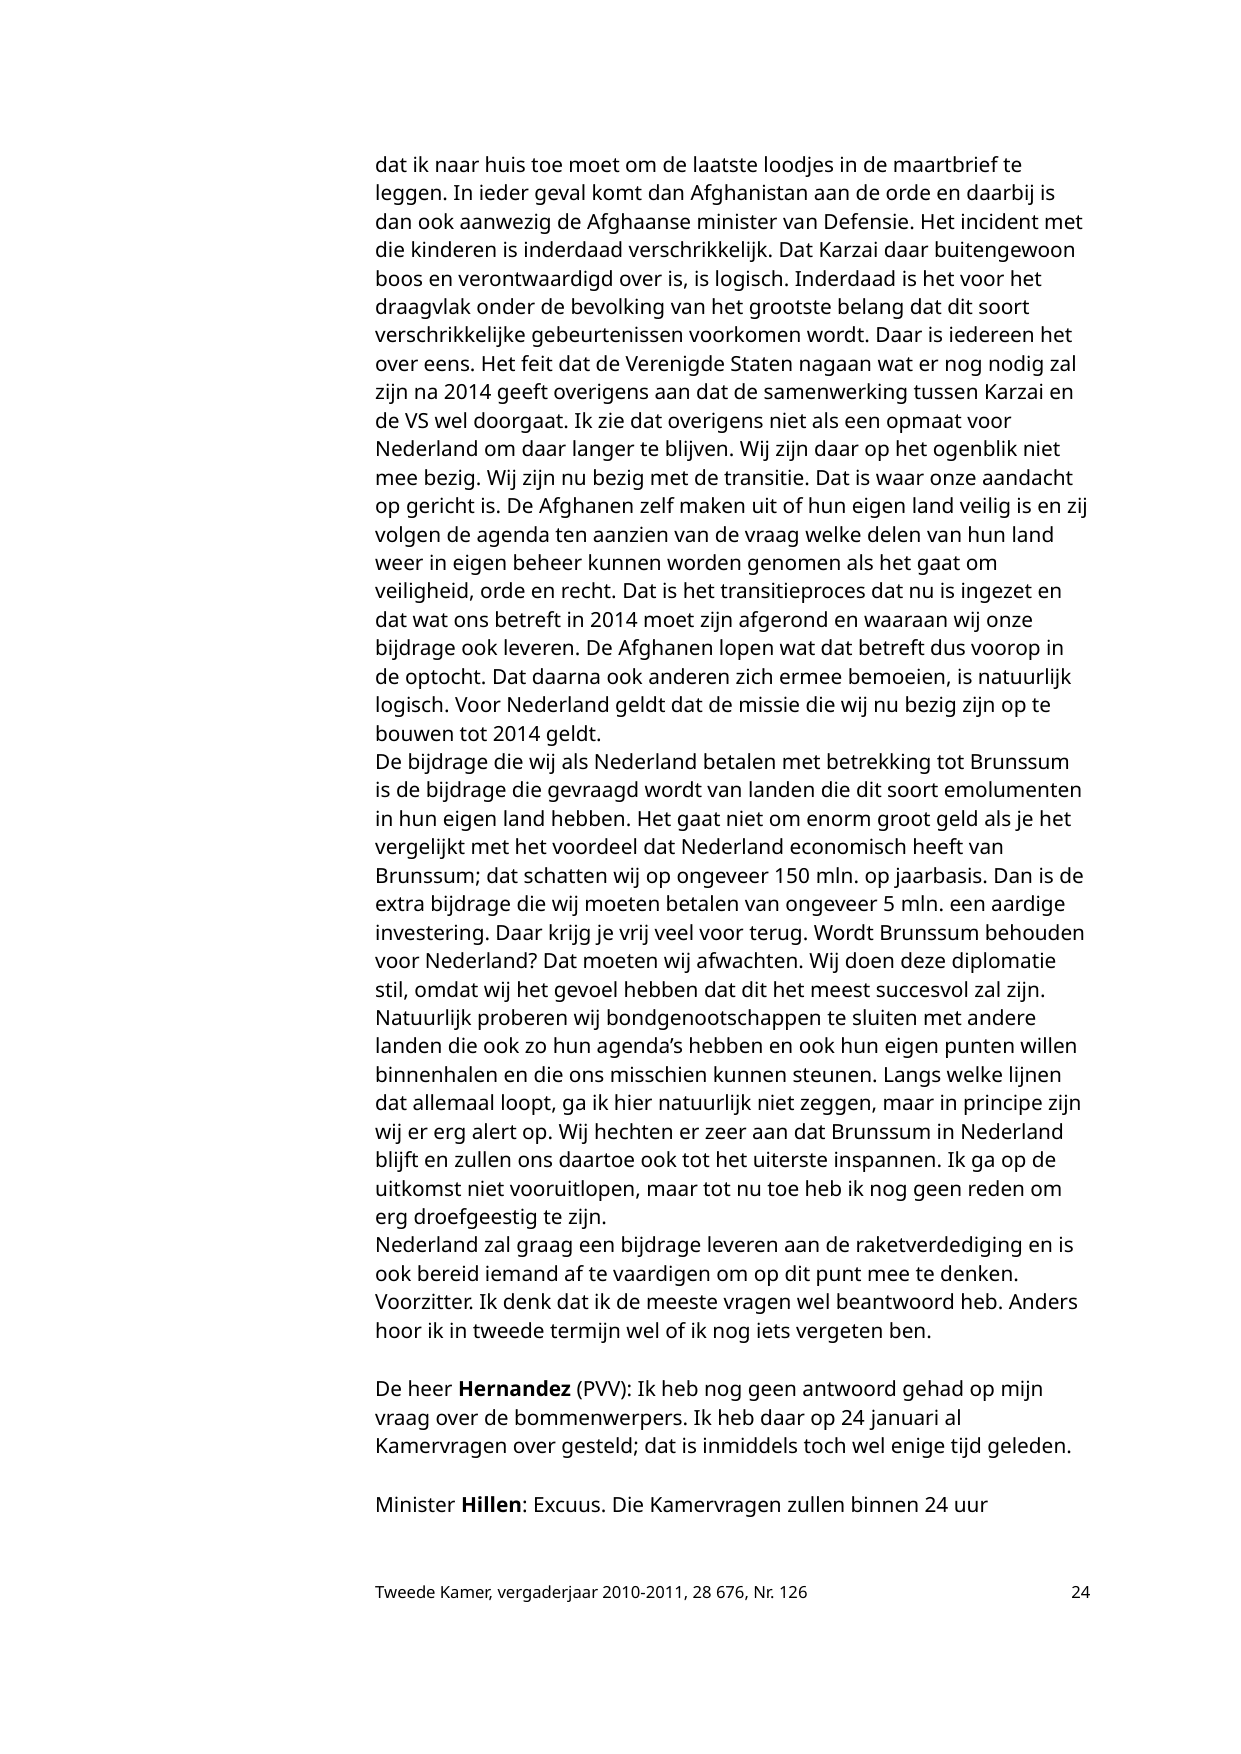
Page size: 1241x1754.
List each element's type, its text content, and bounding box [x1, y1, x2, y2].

text dat ik naar huis toe moet om de laatste loodjes in de maartbrief te leggen. In ieder geval komt dan Afghanistan aan de orde en daarbij is dan ook aanwezig de Afghaanse minister van Defensie. Het incident met die kinderen is inderdaad verschrikkelijk. Dat Karzai daar buitengewoon boos en verontwaardigd over is, is logisch. Inderdaad is het voor het draagvlak onder de bevolking van het grootste belang dat dit soort verschrikkelijke gebeurtenissen voorkomen wordt. Daar is iedereen het over eens. Het feit dat de Verenigde Staten nagaan wat er nog nodig zal zijn na 2014 geeft overigens aan dat de samenwerking tussen Karzai en de VS wel doorgaat. Ik zie dat overigens niet als een opmaat voor Nederland om daar langer te blijven. Wij zijn daar op het ogenblik niet mee bezig. Wij zijn nu bezig met de transitie. Dat is waar onze aandacht op gericht is. De Afghanen zelf maken uit of hun eigen land veilig is en zij volgen de agenda ten aanzien van de vraag welke delen van hun land weer in eigen beheer kunnen worden genomen als het gaat om veiligheid, orde en recht. Dat is het transitieproces dat nu is ingezet en dat wat ons betreft in 2014 moet zijn afgerond en waaraan wij onze bijdrage ook leveren. De Afghanen lopen wat dat betreft dus voorop in de optocht. Dat daarna ook anderen zich ermee bemoeien, is natuurlijk logisch. Voor Nederland geldt dat de missie die wij nu bezig zijn op te bouwen tot 2014 geldt. [375, 150, 1090, 747]
text Voorzitter. Ik denk dat ik de meeste vragen wel beantwoord heb. Anders hoor ik in tweede termijn wel of ik nog iets vergeten ben. [375, 1287, 1090, 1344]
text Nederland zal graag een bijdrage leveren aan de raketverdediging en is ook bereid iemand af te vaardigen om op dit punt mee te denken. [375, 1231, 1090, 1287]
text De bijdrage die wij als Nederland betalen met betrekking tot Brunssum is de bijdrage die gevraagd wordt van landen die dit soort emolumenten in hun eigen land hebben. Het gaat niet om enorm groot geld als je het vergelijkt met het voordeel dat Nederland economisch heeft van Brunssum; dat schatten wij op ongeveer 150 mln. op jaarbasis. Dan is de extra bijdrage die wij moeten betalen van ongeveer 5 mln. een aardige investering. Daar krijg je vrij veel voor terug. Wordt Brunssum behouden voor Nederland? Dat moeten wij afwachten. Wij doen deze diplomatie stil, omdat wij het gevoel hebben dat dit het meest succesvol zal zijn. Natuurlijk proberen wij bondgenootschappen te sluiten met andere landen die ook zo hun agenda’s hebben en ook hun eigen punten willen binnenhalen en die ons misschien kunnen steunen. Langs welke lijnen dat allemaal loopt, ga ik hier natuurlijk niet zeggen, maar in principe zijn wij er erg alert op. Wij hechten er zeer aan dat Brunssum in Nederland blijft en zullen ons daartoe ook tot het uiterste inspannen. Ik ga op de uitkomst niet vooruitlopen, maar tot nu toe heb ik nog geen reden om erg droefgeestig te zijn. [375, 747, 1090, 1231]
text Minister Hillen: Excuus. Die Kamervragen zullen binnen 24 uur [375, 1490, 1090, 1518]
text De heer Hernandez (PVV): Ik heb nog geen antwoord gehad op mijn vraag over de bommenwerpers. Ik heb daar op 24 januari al Kamervragen over gesteld; dat is inmiddels toch wel enige tijd geleden. [375, 1374, 1090, 1460]
